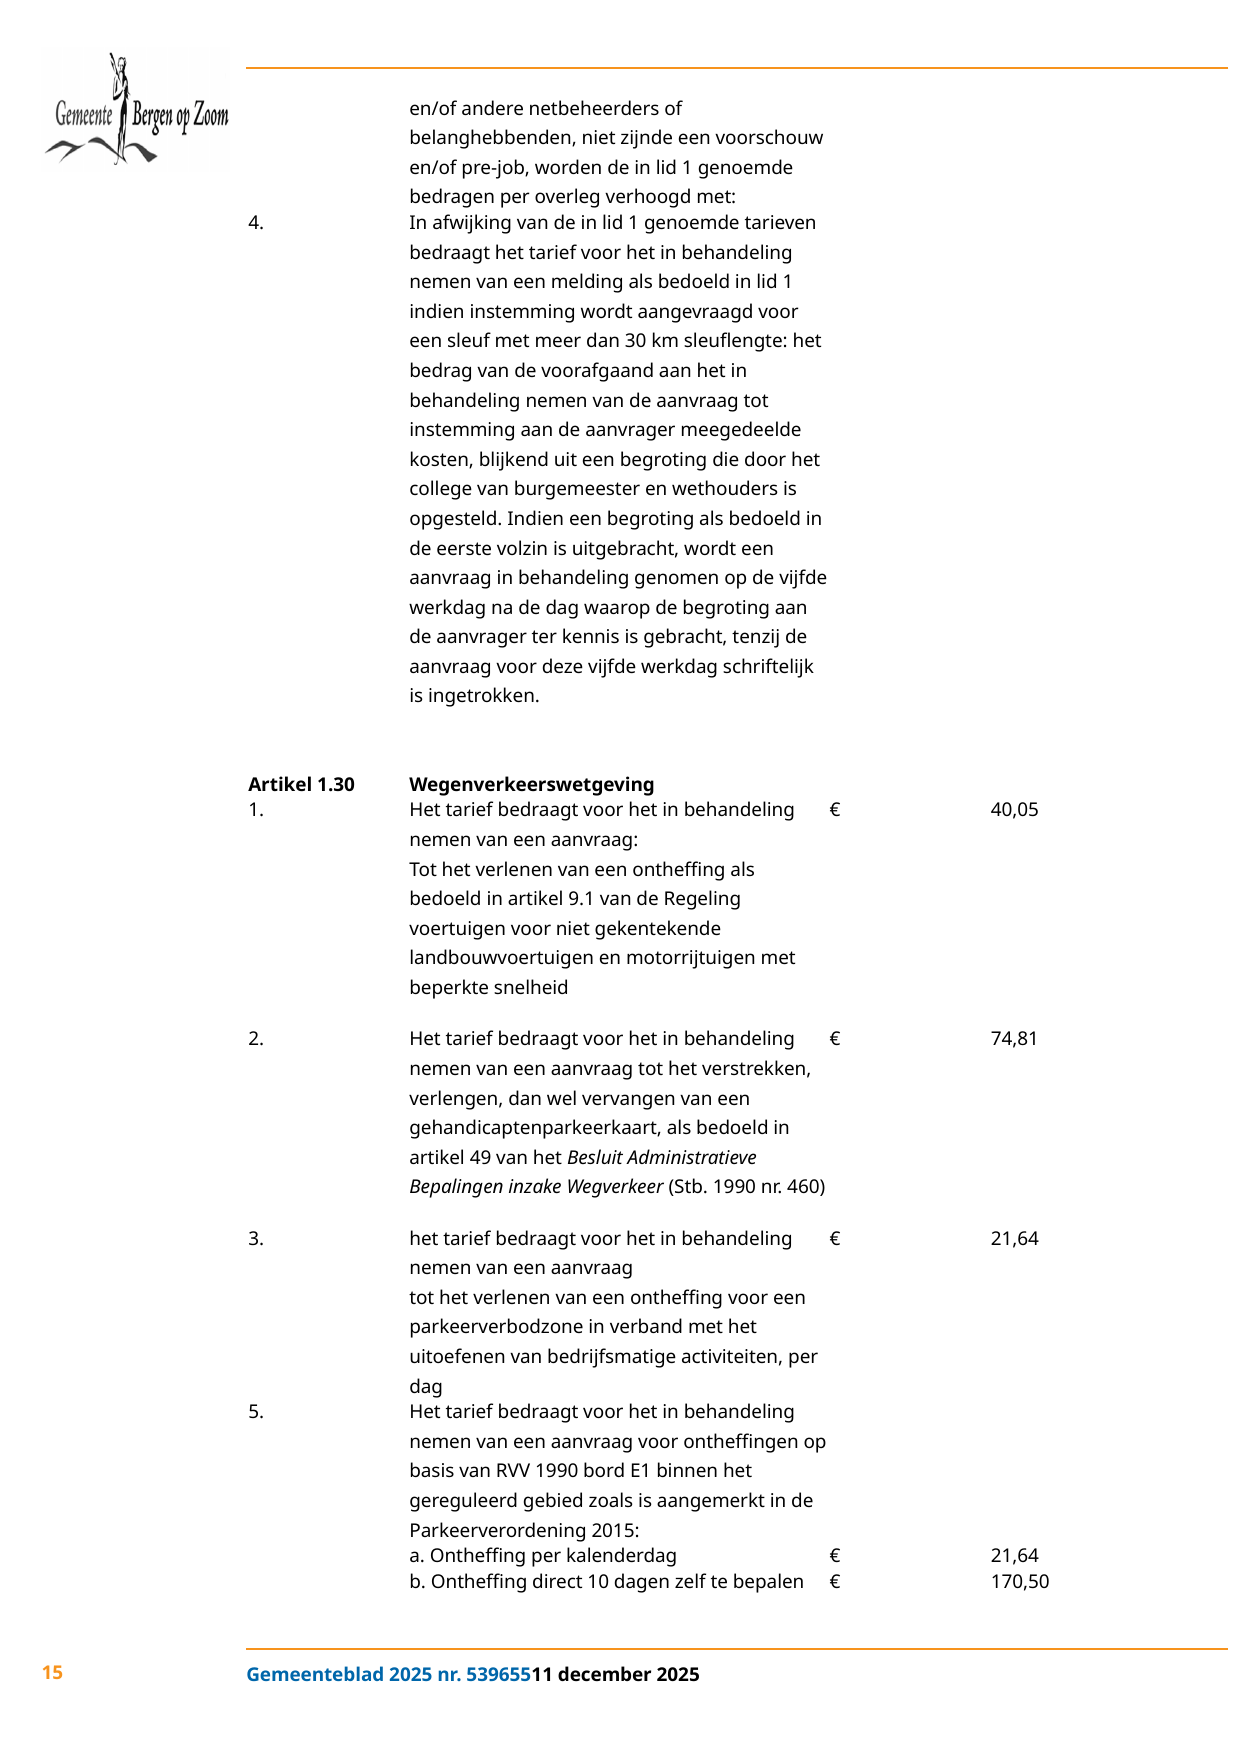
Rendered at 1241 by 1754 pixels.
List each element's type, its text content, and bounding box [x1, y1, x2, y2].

table_cell € [829, 1026, 991, 1199]
table_cell € [829, 797, 991, 1000]
table_cell 170,50 [991, 1568, 1152, 1594]
table_header Artikel 1.30 [248, 771, 409, 797]
table_header [991, 771, 1152, 797]
table_cell [829, 1000, 991, 1026]
table_cell [248, 1568, 409, 1594]
table_cell 40,05 [991, 797, 1152, 1000]
table_cell [991, 209, 1152, 708]
table_cell 4. [248, 209, 409, 708]
table_cell Het tarief bedraagt voor het in behandeling nemen van een aanvraag tot het verstrekken, verlengen, dan wel vervangen van een gehandicaptenparkeerkaart, als bedoeld in artikel 49 van het Besluit Administratieve Bepalingen inzake Wegverkeer (Stb. 1990 nr. 460) [409, 1026, 829, 1199]
table_cell 1. [248, 797, 409, 1000]
table_cell [248, 1000, 409, 1026]
table_cell b. Ontheffing direct 10 dagen zelf te bepalen [409, 1568, 829, 1594]
table_cell [991, 1399, 1152, 1543]
table_cell [829, 95, 991, 209]
table_cell [991, 95, 1152, 209]
table_cell [829, 1399, 991, 1543]
table_cell [248, 95, 409, 209]
table_cell 74,81 [991, 1026, 1152, 1199]
table_cell 2. [248, 1026, 409, 1199]
table_cell € [829, 1225, 991, 1398]
table_cell [248, 1199, 409, 1225]
table_cell 3. [248, 1225, 409, 1398]
table_cell [991, 1199, 1152, 1225]
table_cell In afwijking van de in lid 1 genoemde tarieven bedraagt het tarief voor het in behandeling nemen van een melding als bedoeld in lid 1 indien instemming wordt aangevraagd voor een sleuf met meer dan 30 km sleuflengte: het bedrag van de voorafgaand aan het in behandeling nemen van de aanvraag tot instemming aan de aanvrager meegedeelde kosten, blijkend uit een begroting die door het college van burgemeester en wethouders is opgesteld. Indien een begroting als bedoeld in de eerste volzin is uitgebracht, wordt een aanvraag in behandeling genomen op de vijfde werkdag na de dag waarop de begroting aan de aanvrager ter kennis is gebracht, tenzij de aanvraag voor deze vijfde werkdag schriftelijk is ingetrokken. [409, 209, 829, 708]
table_cell € [829, 1543, 991, 1568]
table_cell [409, 1000, 829, 1026]
table_header Wegenverkeerswetgeving [409, 771, 829, 797]
table_cell en/of andere netbeheerders of belanghebbenden, niet zijnde een voorschouw en/of pre-job, worden de in lid 1 genoemde bedragen per overleg verhoogd met: [409, 95, 829, 209]
table_cell Het tarief bedraagt voor het in behandeling nemen van een aanvraag voor ontheffingen op basis van RVV 1990 bord E1 binnen het gereguleerd gebied zoals is aangemerkt in de Parkeerverordening 2015: [409, 1399, 829, 1543]
table_cell 5. [248, 1399, 409, 1543]
table_cell 21,64 [991, 1543, 1152, 1568]
table_cell [248, 1543, 409, 1568]
table_cell € [829, 1568, 991, 1594]
table_cell 21,64 [991, 1225, 1152, 1398]
table_cell [991, 1000, 1152, 1026]
table_cell [409, 1199, 829, 1225]
table_cell Het tarief bedraagt voor het in behandeling nemen van een aanvraag: Tot het verlenen van een ontheffing als bedoeld in artikel 9.1 van de Regeling voertuigen voor niet gekentekende landbouwvoertuigen en motorrijtuigen met beperkte snelheid [409, 797, 829, 1000]
table_header [829, 771, 991, 797]
picture [41, 47, 231, 172]
table_cell a. Ontheffing per kalenderdag [409, 1543, 829, 1568]
table_cell [829, 1199, 991, 1225]
table_cell [829, 209, 991, 708]
table_cell het tarief bedraagt voor het in behandeling nemen van een aanvraag tot het verlenen van een ontheffing voor een parkeerverbodzone in verband met het uitoefenen van bedrijfsmatige activiteiten, per dag [409, 1225, 829, 1398]
